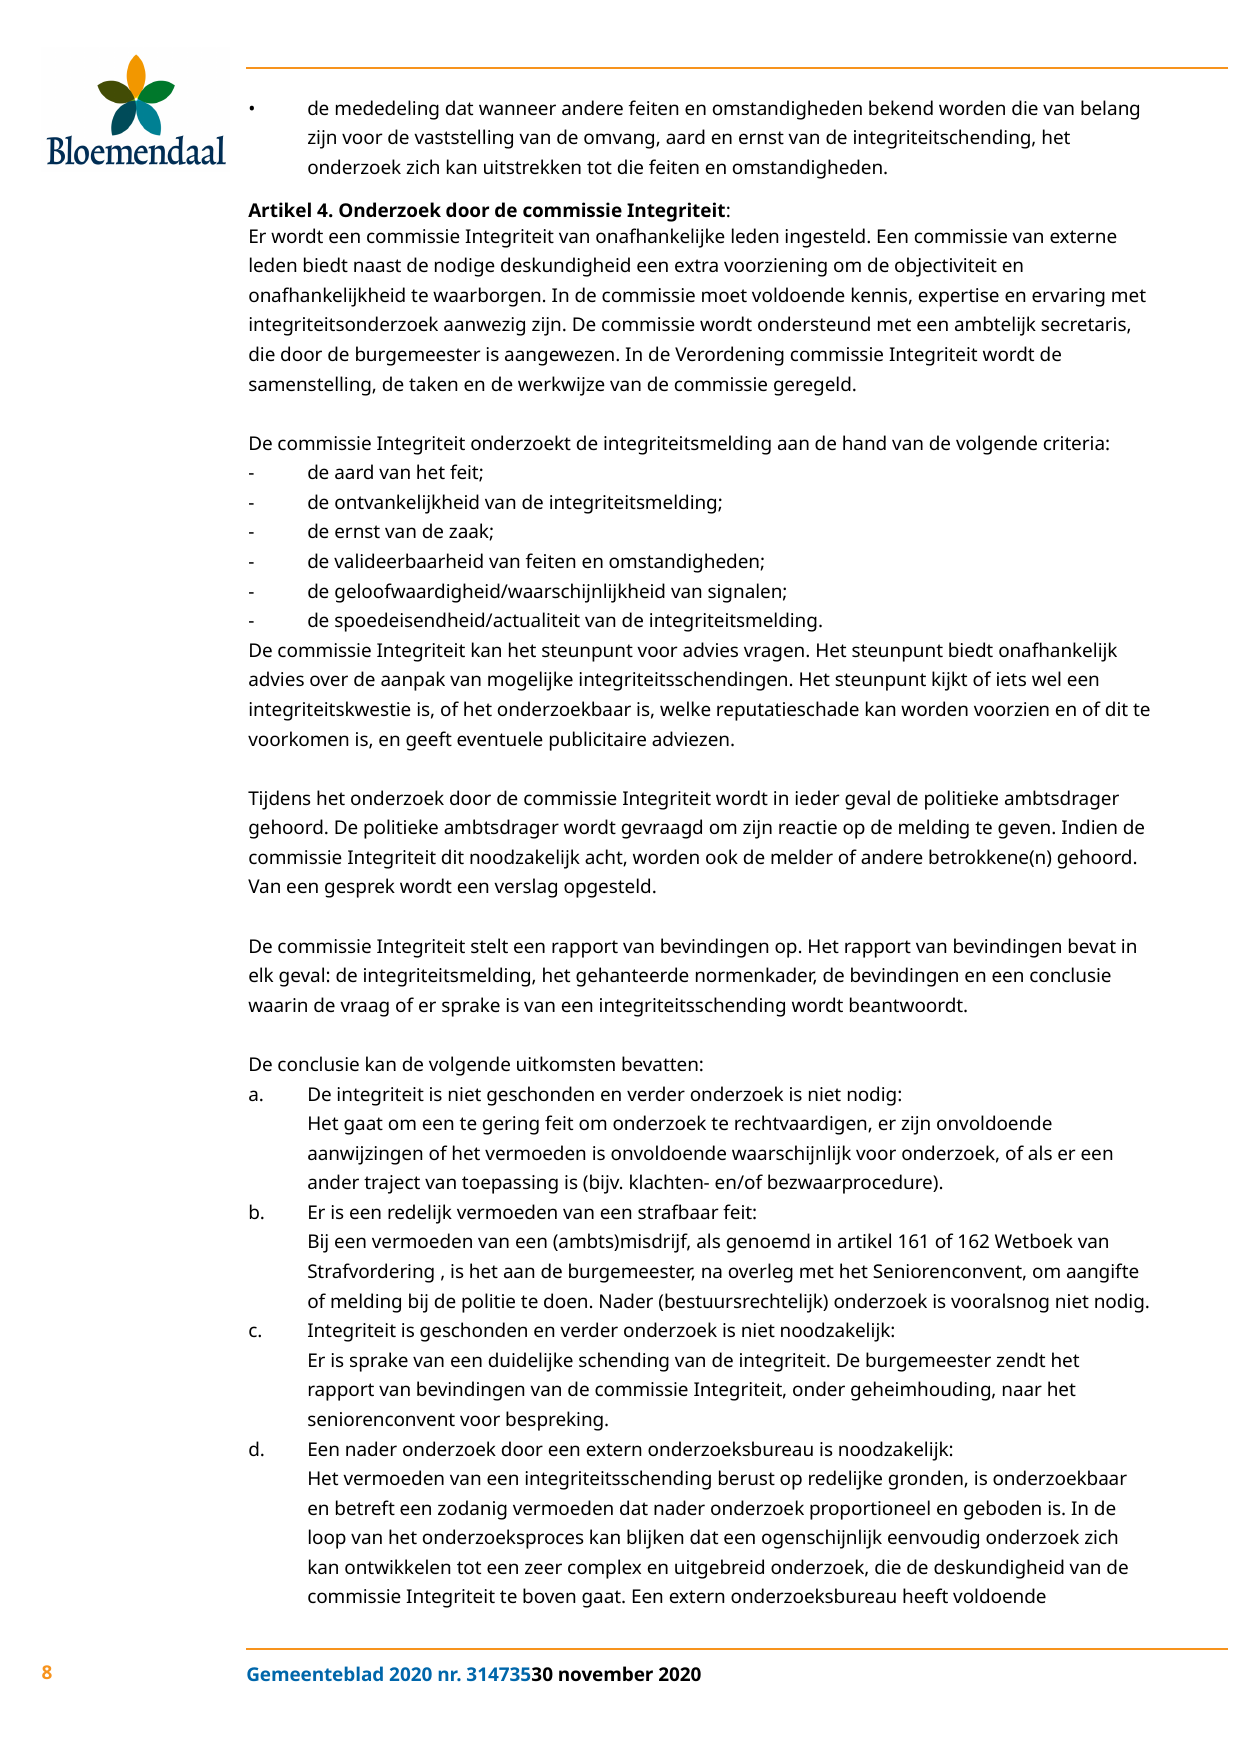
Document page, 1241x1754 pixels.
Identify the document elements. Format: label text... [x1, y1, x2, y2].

list Integriteit is geschonden en verder onderzoek is niet noodzakelijk: [248, 1317, 1152, 1343]
list Er is een redelijk vermoeden van een strafbaar feit: [248, 1199, 1152, 1225]
text De conclusie kan de volgende uitkomsten bevatten: [248, 1051, 1152, 1077]
list Bij een vermoeden van een (ambts)misdrijf, als genoemd in artikel 161 of 162 Wetboek van Strafvordering , is het aan de burgemeester, na overleg met het Seniorenconvent, om aangifte of melding bij de politie te doen. Nader (bestuursrechtelijk) onderzoek is vooralsnog niet nodig. [248, 1229, 1152, 1313]
text De commissie Integriteit stelt een rapport van bevindingen op. Het rapport van bevindingen bevat in elk geval: de integriteitsmelding, het gehanteerde normenkader, de bevindingen en een conclusie waarin de vraag of er sprake is van een integriteitsschending wordt beantwoordt. [248, 933, 1152, 1018]
list de mededeling dat wanneer andere feiten en omstandigheden bekend worden die van belang zijn voor de vaststelling van de omvang, aard en ernst van de integriteitschending, het onderzoek zich kan uitstrekken tot die feiten en omstandigheden. [248, 95, 1152, 180]
list de aard van het feit; [248, 459, 1152, 485]
list Het vermoeden van een integriteitsschending berust op redelijke gronden, is onderzoekbaar en betreft een zodanig vermoeden dat nader onderzoek proportioneel en geboden is. In de loop van het onderzoeksproces kan blijken dat een ogenschijnlijk eenvoudig onderzoek zich kan ontwikkelen tot een zeer complex en uitgebreid onderzoek, die de deskundigheid van de commissie Integriteit te boven gaat. Een extern onderzoeksbureau heeft voldoende [248, 1465, 1152, 1609]
list de valideerbaarheid van feiten en omstandigheden; [248, 548, 1152, 574]
text Artikel 4. Onderzoek door de commissie Integriteit: [248, 197, 1152, 223]
list Het gaat om een te gering feit om onderzoek te rechtvaardigen, er zijn onvoldoende aanwijzingen of het vermoeden is onvoldoende waarschijnlijk voor onderzoek, of als er een ander traject van toepassing is (bijv. klachten- en/of bezwaarprocedure). [248, 1110, 1152, 1195]
text Er wordt een commissie Integriteit van onafhankelijke leden ingesteld. Een commissie van externe leden biedt naast de nodige deskundigheid een extra voorziening om de objectiviteit en onafhankelijkheid te waarborgen. In de commissie moet voldoende kennis, expertise en ervaring met integriteitsonderzoek aanwezig zijn. De commissie wordt ondersteund met een ambtelijk secretaris, die door de burgemeester is aangewezen. In de Verordening commissie Integriteit wordt de samenstelling, de taken en de werkwijze van de commissie geregeld. [248, 223, 1152, 396]
list De integriteit is niet geschonden en verder onderzoek is niet nodig: [248, 1081, 1152, 1106]
picture [41, 47, 231, 172]
list Een nader onderzoek door een extern onderzoeksbureau is noodzakelijk: [248, 1436, 1152, 1461]
list de ontvankelijkheid van de integriteitsmelding; [248, 489, 1152, 515]
text Tijdens het onderzoek door de commissie Integriteit wordt in ieder geval de politieke ambtsdrager gehoord. De politieke ambtsdrager wordt gevraagd om zijn reactie op de melding te geven. Indien de commissie Integriteit dit noodzakelijk acht, worden ook de melder of andere betrokkene(n) gehoord. Van een gesprek wordt een verslag opgesteld. [248, 785, 1152, 899]
text De commissie Integriteit onderzoekt de integriteitsmelding aan de hand van de volgende criteria: [248, 430, 1152, 456]
list de geloofwaardigheid/waarschijnlijkheid van signalen; [248, 578, 1152, 603]
list de ernst van de zaak; [248, 519, 1152, 544]
list Er is sprake van een duidelijke schending van de integriteit. De burgemeester zendt het rapport van bevindingen van de commissie Integriteit, onder geheimhouding, naar het seniorenconvent voor bespreking. [248, 1347, 1152, 1432]
text De commissie Integriteit kan het steunpunt voor advies vragen. Het steunpunt biedt onafhankelijk advies over de aanpak van mogelijke integriteitsschendingen. Het steunpunt kijkt of iets wel een integriteitskwestie is, of het onderzoekbaar is, welke reputatieschade kan worden voorzien en of dit te voorkomen is, en geeft eventuele publicitaire adviezen. [248, 637, 1152, 751]
list de spoedeisendheid/actualiteit van de integriteitsmelding. [248, 607, 1152, 633]
